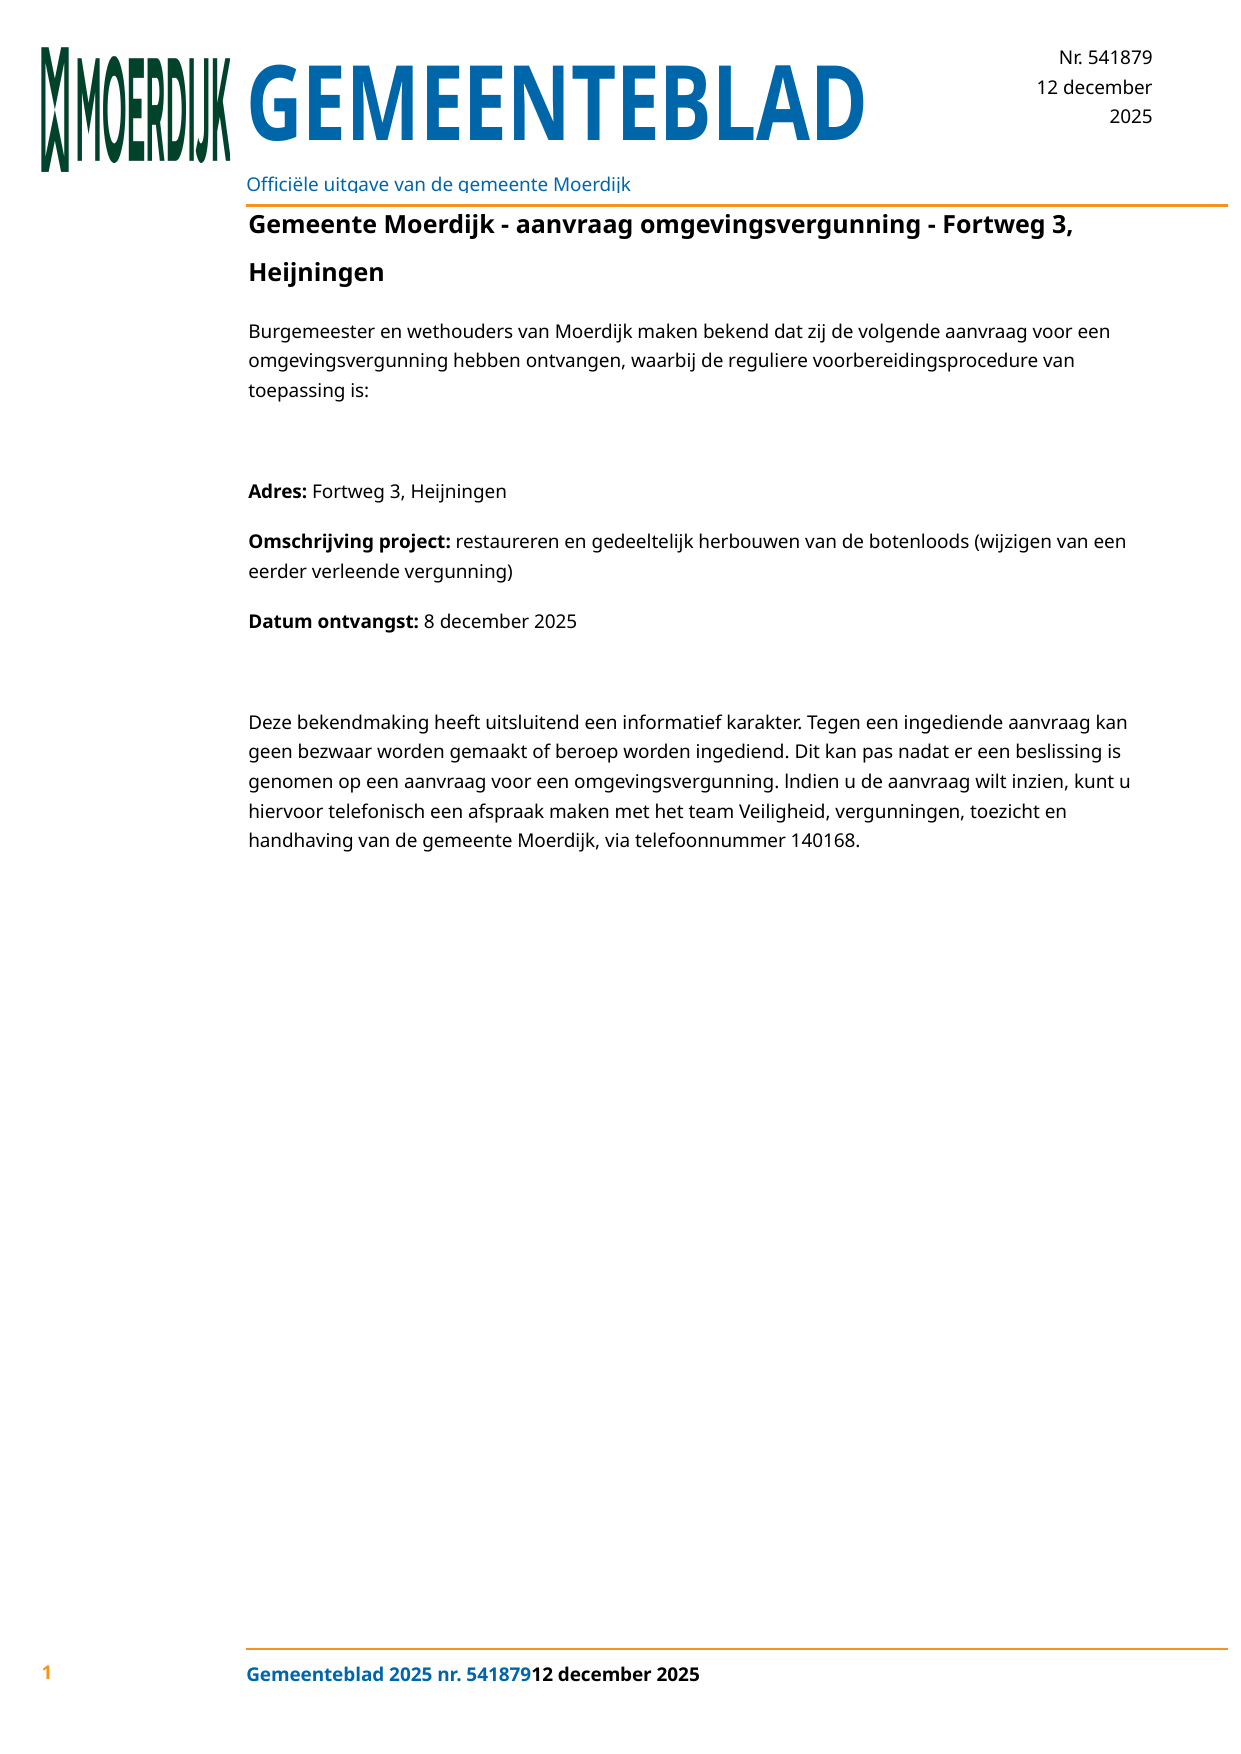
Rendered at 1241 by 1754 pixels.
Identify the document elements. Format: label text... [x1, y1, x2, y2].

text Burgemeester en wethouders van Moerdijk maken bekend dat zij de volgende aanvraag voor een omgevingsvergunning hebben ontvangen, waarbij de reguliere voorbereidingsprocedure van toepassing is: [248, 318, 1152, 403]
text Gemeente Moerdijk - aanvraag omgevingsvergunning - Fortweg 3, Heijningen [248, 207, 1152, 288]
picture [41, 47, 231, 172]
text Deze bekendmaking heeft uitsluitend een informatief karakter. Tegen een ingediende aanvraag kan geen bezwaar worden gemaakt of beroep worden ingediend. Dit kan pas nadat er een beslissing is genomen op een aanvraag voor een omgevingsvergunning. lndien u de aanvraag wilt inzien, kunt u hiervoor telefonisch een afspraak maken met het team Veiligheid, vergunningen, toezicht en handhaving van de gemeente Moerdijk, via telefoonnummer 140168. [248, 709, 1152, 853]
text Omschrijving project: restaureren en gedeeltelijk herbouwen van de botenloods (wijzigen van een eerder verleende vergunning) [248, 528, 1152, 584]
text Adres: Fortweg 3, Heijningen [248, 478, 1152, 504]
text Datum ontvangst: 8 december 2025 [248, 608, 1152, 634]
